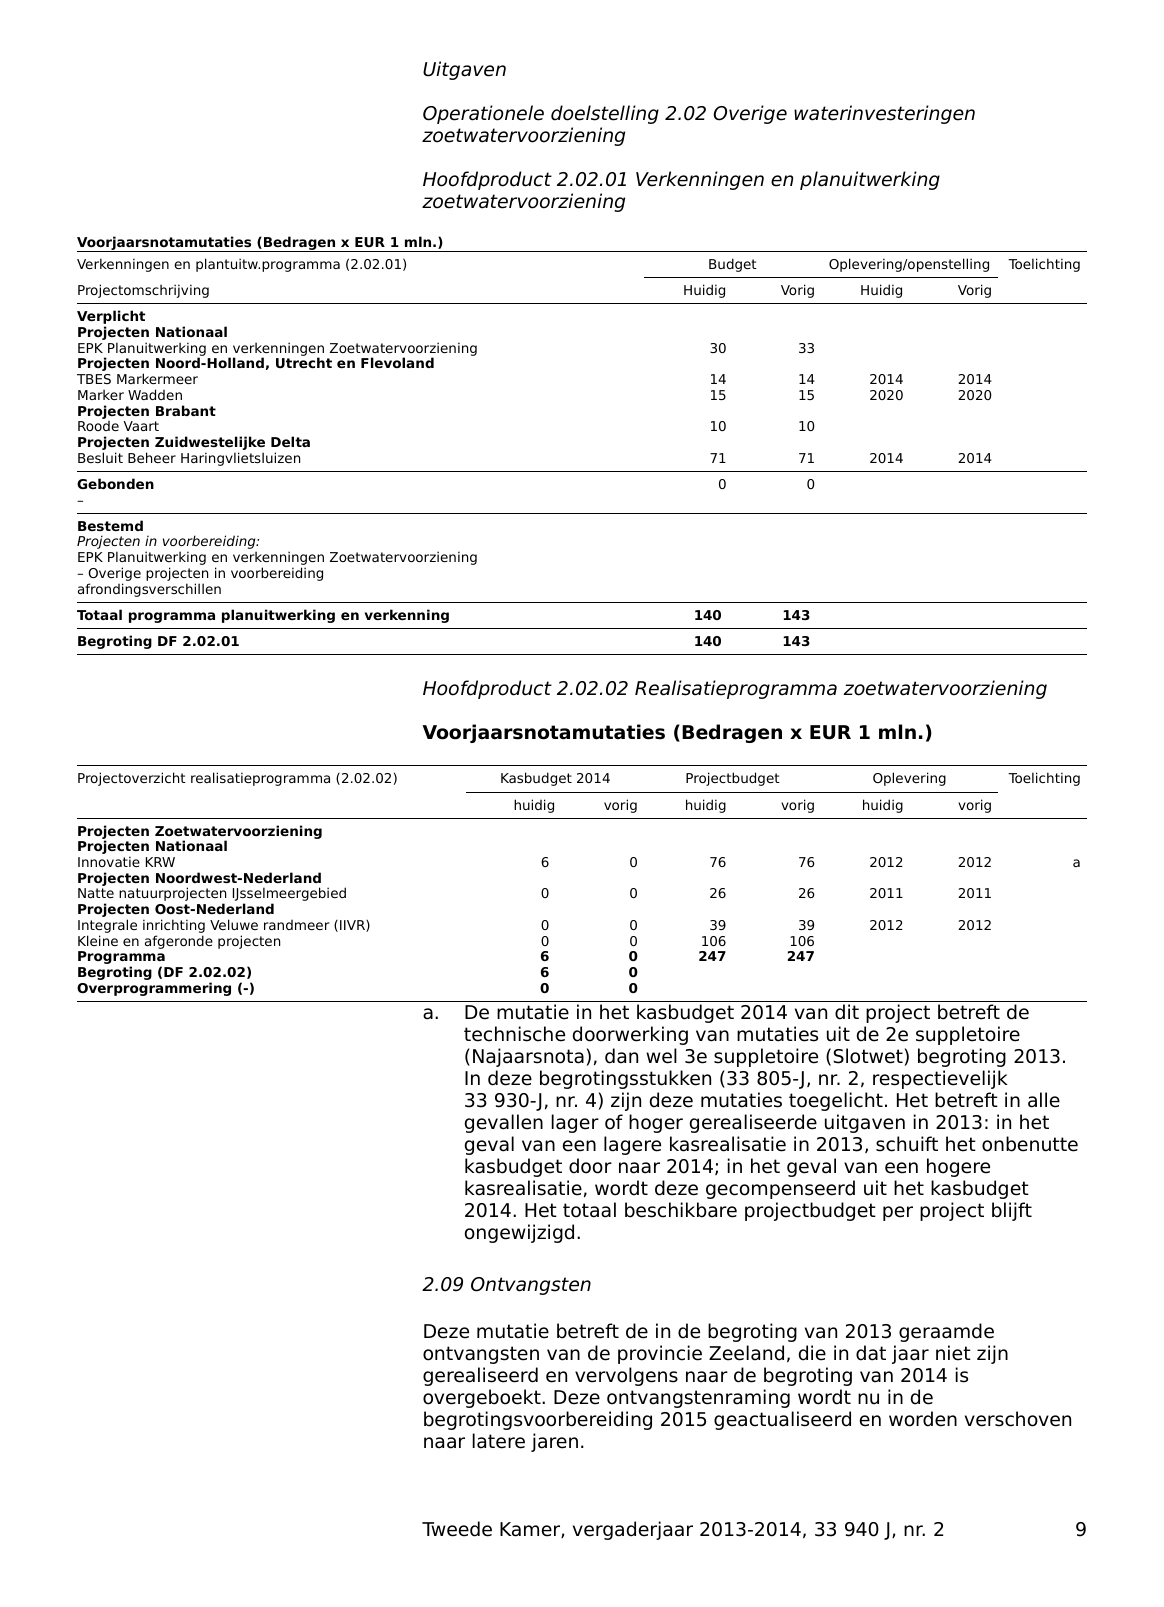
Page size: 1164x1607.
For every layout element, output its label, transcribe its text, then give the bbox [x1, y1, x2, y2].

table_cell [732, 325, 821, 340]
table_cell 14 [644, 372, 732, 388]
table_cell Projecten Nationaal [77, 839, 466, 855]
table_cell [909, 839, 998, 855]
table_cell 106 [644, 934, 732, 949]
table_cell EPK Planuitwerking en verkenningen Zoetwatervoorziening [77, 340, 644, 356]
table_cell Huidig [644, 278, 732, 303]
table_cell vorig [555, 793, 644, 818]
table_cell [998, 981, 1087, 1001]
table_cell [998, 403, 1087, 419]
table_cell Innovatie KRW [77, 855, 466, 871]
table_cell Verplicht [77, 304, 644, 325]
table_cell [998, 514, 1087, 534]
table_cell [821, 629, 909, 654]
table_cell [909, 566, 998, 581]
table_cell [998, 965, 1087, 981]
table_cell Budget [644, 252, 821, 277]
table_cell [998, 493, 1087, 513]
table_cell Projecten Zuidwestelijke Delta [77, 435, 644, 451]
table_cell [998, 356, 1087, 372]
table_cell [644, 325, 732, 340]
table_cell [998, 550, 1087, 566]
table_cell Programma [77, 949, 466, 965]
table_cell 2020 [909, 388, 998, 403]
table_cell [821, 819, 909, 839]
table_cell [998, 566, 1087, 581]
table_cell 0 [555, 934, 644, 949]
table_cell [909, 356, 998, 372]
table_cell [998, 534, 1087, 550]
table_cell [821, 965, 909, 981]
table_cell [998, 372, 1087, 388]
table_cell [909, 603, 998, 628]
table_cell [821, 839, 909, 855]
table_cell [732, 493, 821, 513]
table_cell [732, 981, 821, 1001]
table_cell 71 [644, 451, 732, 471]
table_cell [466, 819, 555, 839]
table_cell [998, 918, 1087, 933]
table_cell Verkenningen en plantuitw.programma (2.02.01) [77, 252, 644, 277]
table_cell 0 [555, 949, 644, 965]
table_cell [644, 534, 732, 550]
table_cell [821, 934, 909, 949]
table_cell huidig [466, 793, 555, 818]
table_cell [644, 493, 732, 513]
table_cell [732, 566, 821, 581]
table_cell 0 [555, 855, 644, 871]
table_cell 0 [555, 965, 644, 981]
table_cell [644, 566, 732, 581]
table_cell [909, 472, 998, 492]
table_cell 76 [644, 855, 732, 871]
table_cell Besluit Beheer Haringvlietsluizen [77, 451, 644, 471]
table_cell 30 [644, 340, 732, 356]
table_cell [644, 902, 732, 918]
table_cell [998, 839, 1087, 855]
table_cell [998, 304, 1087, 325]
table_cell [821, 325, 909, 340]
table_cell [821, 902, 909, 918]
table_header Projectbudget [644, 766, 821, 792]
table_cell 6 [466, 855, 555, 871]
table_cell [909, 325, 998, 340]
table_cell vorig [909, 793, 998, 818]
table_cell Roode Vaart [77, 419, 644, 435]
table_header Toelichting [998, 766, 1087, 818]
table_cell vorig [732, 793, 821, 818]
table_cell Projecten Brabant [77, 403, 644, 419]
table_cell [644, 965, 732, 981]
table_cell 2014 [909, 451, 998, 471]
table_cell [998, 388, 1087, 403]
table_cell Natte natuurprojecten IJsselmeergebied [77, 886, 466, 902]
text a. De mutatie in het kasbudget 2014 van dit project betreft de technische doorwerking van mutaties uit de 2e suppletoire (Najaarsnota), dan wel 3e suppletoire (Slotwet) begroting 2013. In deze begrotingsstukken (33 805-J, nr. 2, respectievelijk 33 930-J, nr. 4) zijn deze mutaties toegelicht. Het betreft in alle gevallen lager of hoger gerealiseerde uitgaven in 2013: in het geval van een lagere kasrealisatie in 2013, schuift het onbenutte kasbudget door naar 2014; in het geval van een hogere kasrealisatie, wordt deze gecompenseerd uit het kasbudget 2014. Het totaal beschikbare projectbudget per project blijft ongewijzigd. [422, 1002, 1087, 1244]
table_cell – Overige projecten in voorbereiding [77, 566, 644, 581]
table_cell [644, 356, 732, 372]
table_cell 39 [644, 918, 732, 933]
table_cell [644, 304, 732, 325]
table_cell a [998, 855, 1087, 871]
table_cell Projecten Noordwest-Nederland [77, 871, 466, 886]
table_cell [909, 514, 998, 534]
table_cell 2014 [821, 372, 909, 388]
table_cell huidig [644, 793, 732, 818]
table_cell [909, 340, 998, 356]
table_cell 2020 [821, 388, 909, 403]
table_cell 2012 [821, 855, 909, 871]
table_cell 26 [644, 886, 732, 902]
table_cell [466, 871, 555, 886]
table_cell Begroting (DF 2.02.02) [77, 965, 466, 981]
table_cell 247 [732, 949, 821, 965]
table_cell Totaal programma planuitwerking en verkenning [77, 603, 644, 628]
table_cell [821, 419, 909, 435]
table_cell Toelichting [998, 252, 1087, 303]
table_cell [644, 839, 732, 855]
table_cell Gebonden [77, 472, 644, 492]
table_cell [644, 819, 732, 839]
table_cell [909, 629, 998, 654]
table_cell [466, 902, 555, 918]
table_cell [732, 403, 821, 419]
table_cell 0 [555, 886, 644, 902]
table_cell [998, 325, 1087, 340]
table_cell 26 [732, 886, 821, 902]
table_cell [998, 934, 1087, 949]
table_cell [821, 550, 909, 566]
table_cell [909, 550, 998, 566]
table_cell [732, 550, 821, 566]
table_cell 0 [466, 886, 555, 902]
table_cell [732, 839, 821, 855]
table_cell 2012 [909, 918, 998, 933]
table_cell 2014 [909, 372, 998, 388]
table_cell [909, 403, 998, 419]
table_cell [732, 581, 821, 602]
table_cell 0 [466, 934, 555, 949]
text Deze mutatie betreft de in de begroting van 2013 geraamde ontvangsten van de provincie Zeeland, die in dat jaar niet zijn gerealiseerd en vervolgens naar de begroting van 2014 is overgeboekt. Deze ontvangstenraming wordt nu in de begrotingsvoorbereiding 2015 geactualiseerd en worden verschoven naar latere jaren. [422, 1321, 1087, 1453]
table_cell 10 [644, 419, 732, 435]
table_cell [821, 356, 909, 372]
table_cell [821, 949, 909, 965]
subtitle Hoofdproduct 2.02.02 Realisatieprogramma zoetwatervoorziening [422, 677, 1087, 699]
subtitle Uitgaven [422, 59, 1087, 81]
table_cell [909, 902, 998, 918]
table_cell [821, 581, 909, 602]
table_cell [555, 902, 644, 918]
table_cell Huidig [821, 278, 909, 303]
table_cell Overprogrammering (-) [77, 981, 466, 1001]
table_cell 14 [732, 372, 821, 388]
table_cell 0 [466, 981, 555, 1001]
table_cell [555, 871, 644, 886]
table_cell [998, 419, 1087, 435]
table_cell TBES Markermeer [77, 372, 644, 388]
table_cell 15 [732, 388, 821, 403]
table_cell – [77, 493, 644, 513]
table_cell [998, 871, 1087, 886]
table_cell [909, 534, 998, 550]
table_cell 6 [466, 965, 555, 981]
table_cell Vorig [909, 278, 998, 303]
table_cell [998, 472, 1087, 492]
table_cell Bestemd [77, 514, 644, 534]
table_cell [821, 403, 909, 419]
table_cell 247 [644, 949, 732, 965]
table_cell [555, 819, 644, 839]
table_cell [909, 981, 998, 1001]
table_cell [732, 514, 821, 534]
table_cell [998, 603, 1087, 628]
table_cell 0 [644, 472, 732, 492]
table_cell [998, 629, 1087, 654]
table_cell Projecten Oost-Nederland [77, 902, 466, 918]
table_cell [821, 981, 909, 1001]
table_cell [821, 493, 909, 513]
table_cell [732, 304, 821, 325]
table_cell 143 [732, 629, 821, 654]
table_cell [555, 839, 644, 855]
table_cell 2011 [821, 886, 909, 902]
table_cell [732, 356, 821, 372]
table_cell [821, 871, 909, 886]
table_cell [821, 534, 909, 550]
table_cell [998, 435, 1087, 451]
table_cell [821, 304, 909, 325]
table_cell 6 [466, 949, 555, 965]
table_cell [644, 435, 732, 451]
subtitle 2.09 Ontvangsten [422, 1274, 1087, 1296]
table_cell [909, 435, 998, 451]
table_cell [998, 819, 1087, 839]
table_cell [909, 493, 998, 513]
table_cell Projecten Nationaal [77, 325, 644, 340]
table_cell 0 [555, 918, 644, 933]
table_cell 71 [732, 451, 821, 471]
table_cell [732, 819, 821, 839]
table_cell [909, 304, 998, 325]
table_cell Marker Wadden [77, 388, 644, 403]
table_cell [909, 419, 998, 435]
table_cell Oplevering/openstelling [821, 252, 998, 277]
table_cell [909, 581, 998, 602]
subtitle Operationele doelstelling 2.02 Overige waterinvesteringen zoetwatervoorziening [422, 103, 1087, 147]
table_cell 15 [644, 388, 732, 403]
table_cell EPK Planuitwerking en verkenningen Zoetwatervoorziening [77, 550, 644, 566]
table_cell Projecten Zoetwatervoorziening [77, 819, 466, 839]
table_cell 2011 [909, 886, 998, 902]
table_cell [909, 934, 998, 949]
table_cell [821, 603, 909, 628]
table_cell 0 [466, 918, 555, 933]
table_cell Integrale inrichting Veluwe randmeer (IIVR) [77, 918, 466, 933]
table_cell 0 [555, 981, 644, 1001]
table_cell 140 [644, 603, 732, 628]
table_cell Kleine en afgeronde projecten [77, 934, 466, 949]
subtitle Hoofdproduct 2.02.01 Verkenningen en planuitwerking zoetwatervoorziening [422, 169, 1087, 213]
table_cell [998, 886, 1087, 902]
table_cell afrondingsverschillen [77, 581, 644, 602]
table_cell 76 [732, 855, 821, 871]
table_header Projectoverzicht realisatieprogramma (2.02.02) [77, 766, 466, 818]
table_cell Begroting DF 2.02.01 [77, 629, 644, 654]
table_cell Vorig [732, 278, 821, 303]
table_cell [821, 566, 909, 581]
table_cell [644, 581, 732, 602]
table_cell [644, 550, 732, 566]
table_cell [644, 871, 732, 886]
table_cell Projecten Noord-Holland, Utrecht en Flevoland [77, 356, 644, 372]
table_cell [466, 839, 555, 855]
table_cell [998, 949, 1087, 965]
table_header Oplevering [821, 766, 998, 792]
table_cell [821, 340, 909, 356]
table_cell [998, 451, 1087, 471]
table_cell [821, 472, 909, 492]
table_cell [644, 403, 732, 419]
table_cell 33 [732, 340, 821, 356]
table_cell [909, 871, 998, 886]
table_cell 140 [644, 629, 732, 654]
table_cell [732, 435, 821, 451]
table_header Voorjaarsnotamutaties (Bedragen x EUR 1 mln.) [77, 235, 1087, 251]
table_cell 10 [732, 419, 821, 435]
table_cell [732, 902, 821, 918]
table_cell 2014 [821, 451, 909, 471]
table_cell 0 [732, 472, 821, 492]
table_cell Projecten in voorbereiding: [77, 534, 644, 550]
table_cell [732, 534, 821, 550]
table_cell [909, 819, 998, 839]
table_cell 2012 [821, 918, 909, 933]
table_cell 39 [732, 918, 821, 933]
table_cell 106 [732, 934, 821, 949]
subtitle Voorjaarsnotamutaties (Bedragen x EUR 1 mln.) [422, 722, 1087, 743]
table_cell [644, 981, 732, 1001]
table_cell [998, 340, 1087, 356]
table_cell [998, 902, 1087, 918]
table_header Kasbudget 2014 [466, 766, 644, 792]
table_cell huidig [821, 793, 909, 818]
table_cell [732, 871, 821, 886]
table_cell [909, 949, 998, 965]
table_cell 143 [732, 603, 821, 628]
table_cell [644, 514, 732, 534]
table_cell 2012 [909, 855, 998, 871]
table_cell Projectomschrijving [77, 277, 644, 303]
table_cell [909, 965, 998, 981]
table_cell [821, 435, 909, 451]
table_cell [821, 514, 909, 534]
table_cell [998, 581, 1087, 602]
table_cell [732, 965, 821, 981]
